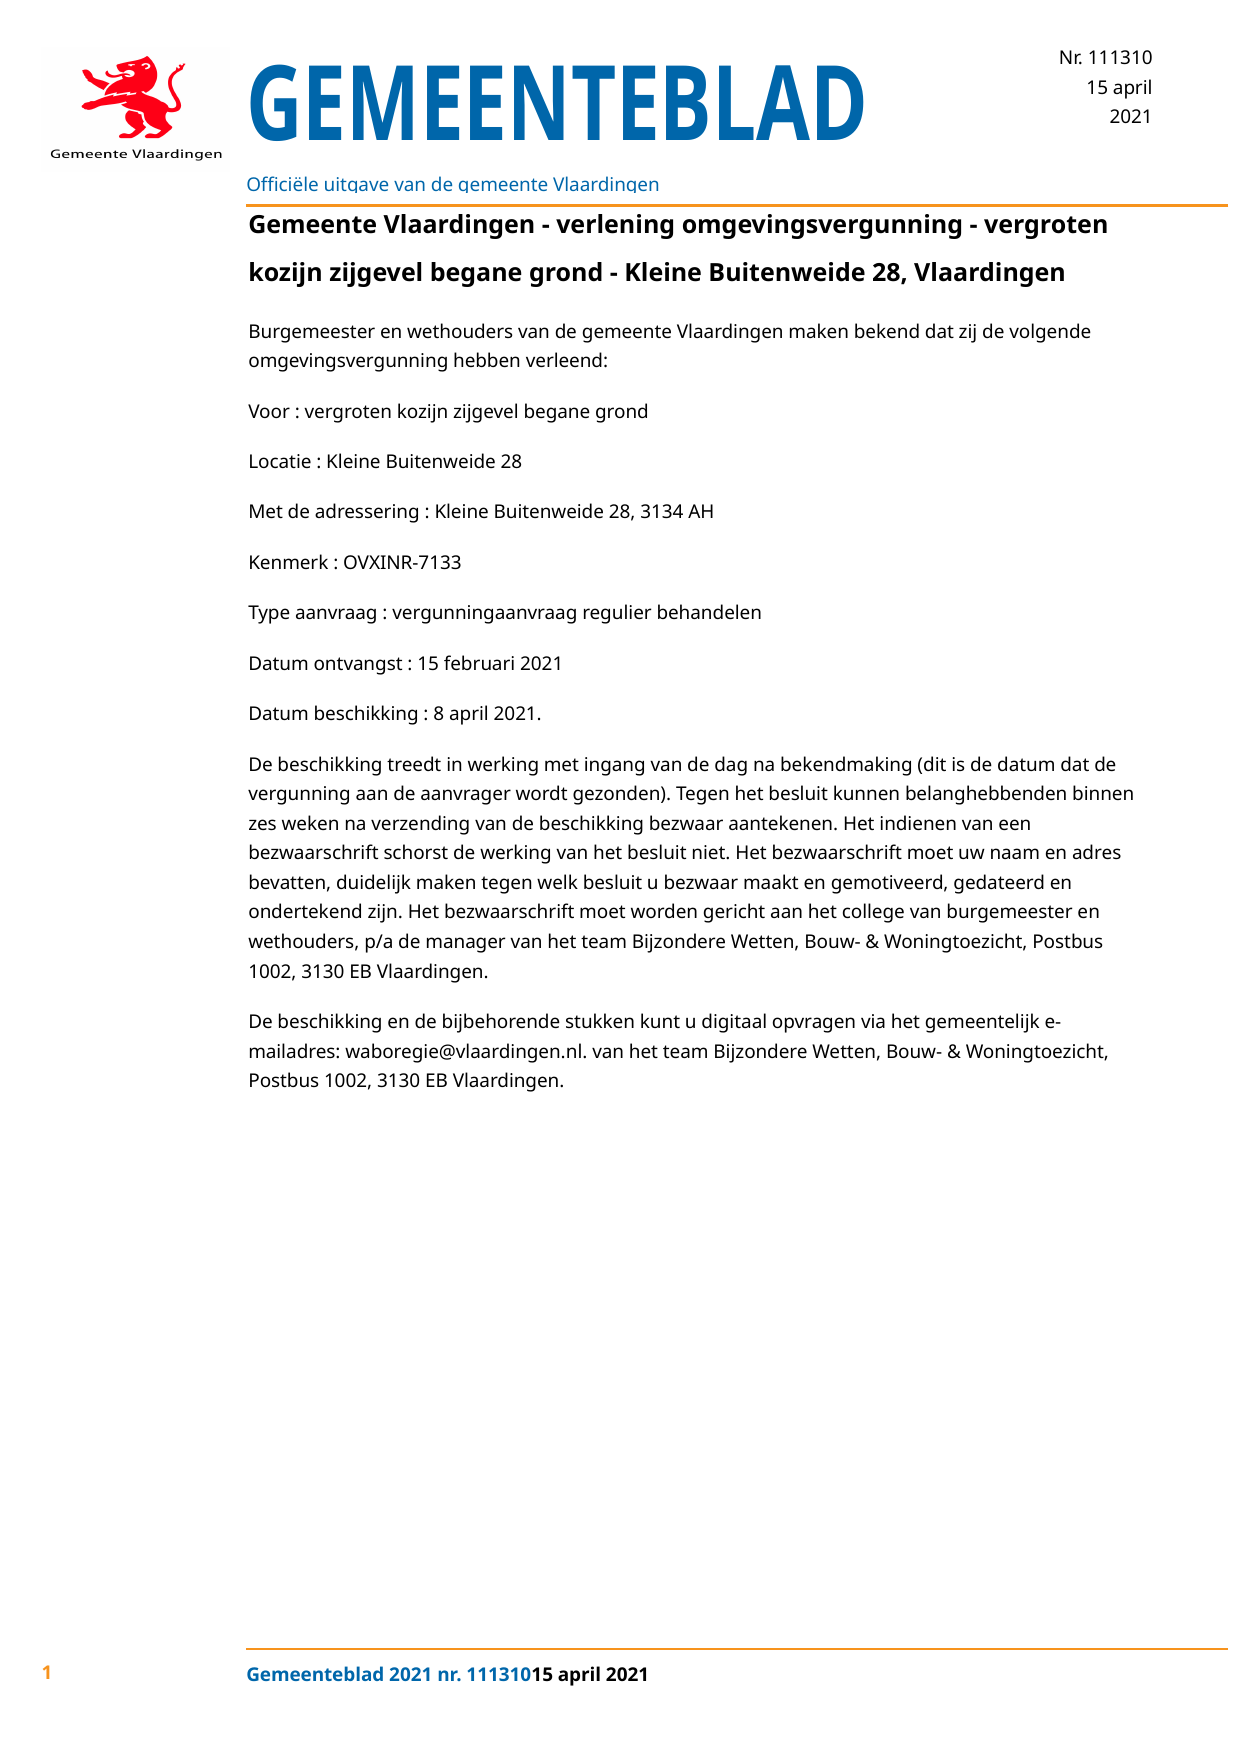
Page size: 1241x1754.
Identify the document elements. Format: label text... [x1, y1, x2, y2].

text De beschikking treedt in werking met ingang van de dag na bekendmaking (dit is de datum dat de vergunning aan de aanvrager wordt gezonden). Tegen het besluit kunnen belanghebbenden binnen zes weken na verzending van de beschikking bezwaar aantekenen. Het indienen van een bezwaarschrift schorst de werking van het besluit niet. Het bezwaarschrift moet uw naam en adres bevatten, duidelijk maken tegen welk besluit u bezwaar maakt en gemotiveerd, gedateerd en ondertekend zijn. Het bezwaarschrift moet worden gericht aan het college van burgemeester en wethouders, p/a de manager van het team Bijzondere Wetten, Bouw- & Woningtoezicht, Postbus 1002, 3130 EB Vlaardingen. [248, 751, 1152, 984]
text Gemeente Vlaardingen - verlening omgevingsvergunning - vergroten kozijn zijgevel begane grond - Kleine Buitenweide 28, Vlaardingen [248, 207, 1152, 288]
picture [41, 47, 231, 172]
text Burgemeester en wethouders van de gemeente Vlaardingen maken bekend dat zij de volgende omgevingsvergunning hebben verleend: [248, 318, 1152, 373]
text Met de adressering : Kleine Buitenweide 28, 3134 AH [248, 499, 1152, 524]
text Datum beschikking : 8 april 2021. [248, 700, 1152, 726]
text Type aanvraag : vergunningaanvraag regulier behandelen [248, 599, 1152, 625]
text Locatie : Kleine Buitenweide 28 [248, 448, 1152, 474]
text Voor : vergroten kozijn zijgevel begane grond [248, 398, 1152, 424]
text Kenmerk : OVXINR-7133 [248, 549, 1152, 575]
text De beschikking en de bijbehorende stukken kunt u digitaal opvragen via het gemeentelijk e-mailadres: waboregie@vlaardingen.nl. van het team Bijzondere Wetten, Bouw- & Woningtoezicht, Postbus 1002, 3130 EB Vlaardingen. [248, 1008, 1152, 1093]
text Datum ontvangst : 15 februari 2021 [248, 650, 1152, 676]
